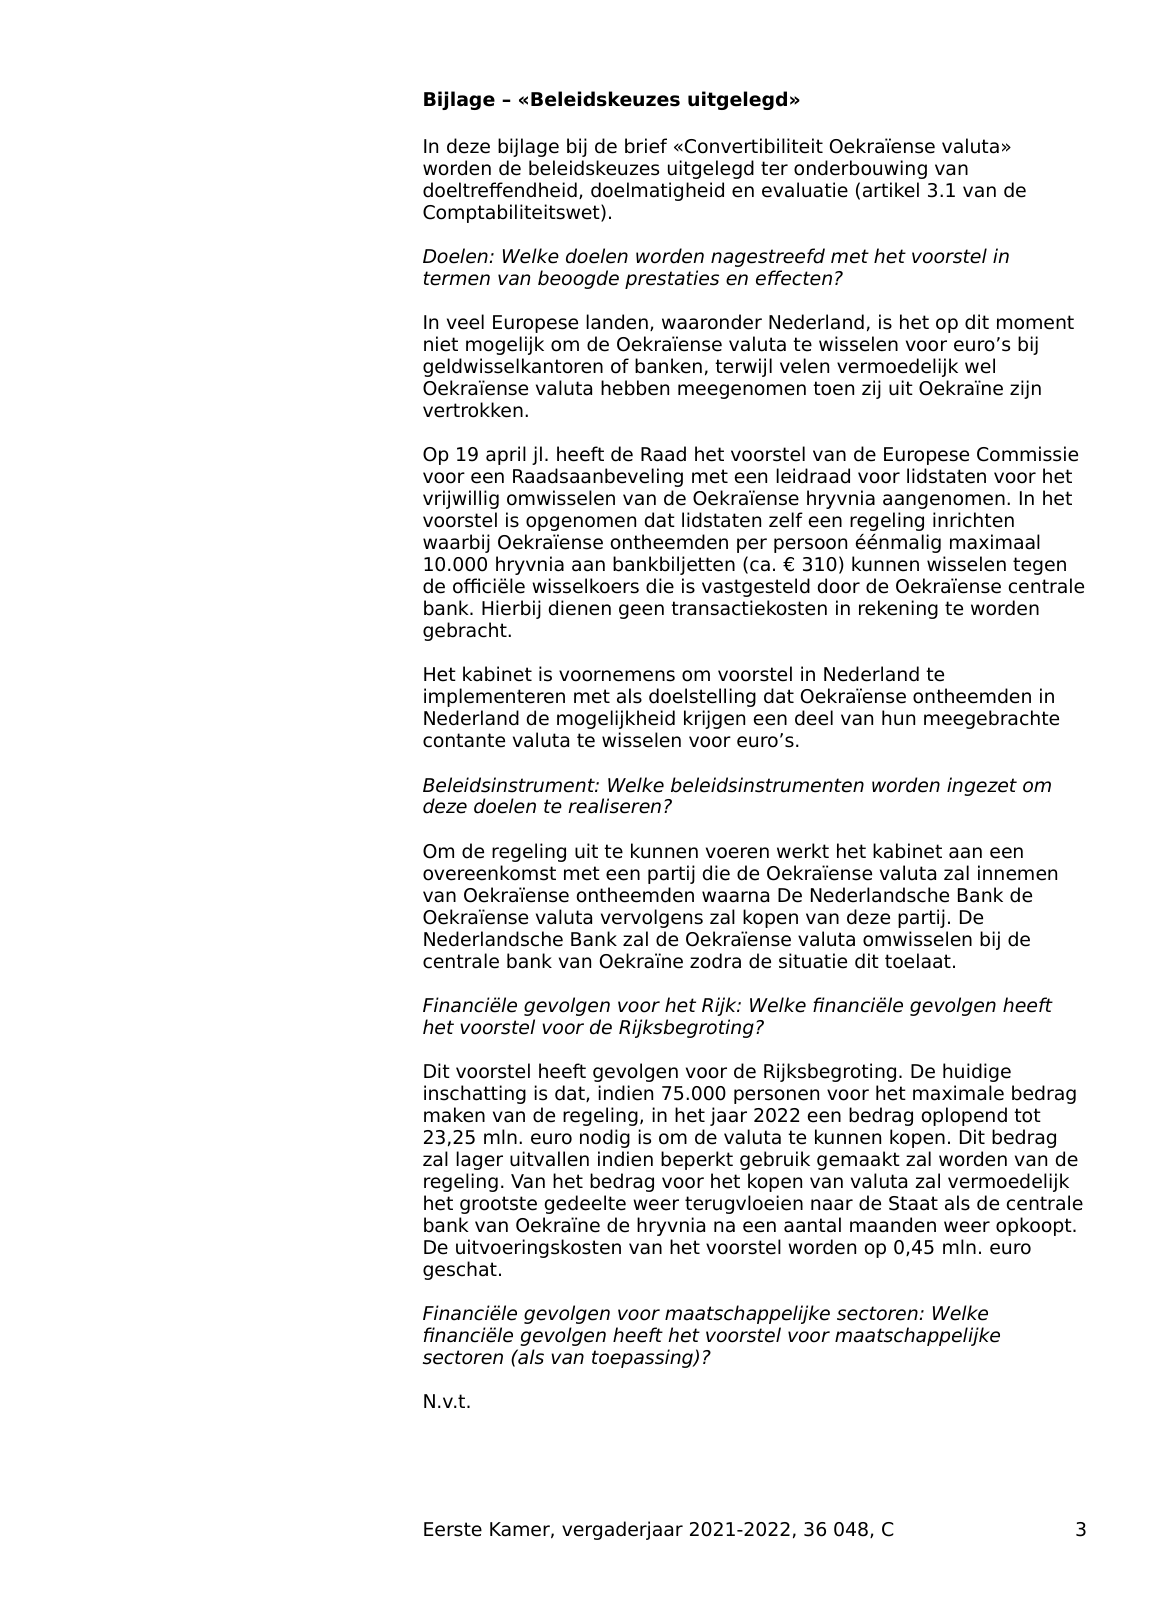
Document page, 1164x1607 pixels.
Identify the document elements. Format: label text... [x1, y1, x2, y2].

text Doelen: Welke doelen worden nagestreefd met het voorstel in termen van beoogde prestaties en effecten? [422, 246, 1087, 290]
text In deze bijlage bij de brief «Convertibiliteit Oekraïense valuta» worden de beleidskeuzes uitgelegd ter onderbouwing van doeltreffendheid, doelmatigheid en evaluatie (artikel 3.1 van de Comptabiliteitswet). [422, 136, 1087, 224]
text Dit voorstel heeft gevolgen voor de Rijksbegroting. De huidige inschatting is dat, indien 75.000 personen voor het maximale bedrag maken van de regeling, in het jaar 2022 een bedrag oplopend tot 23,25 mln. euro nodig is om de valuta te kunnen kopen. Dit bedrag zal lager uitvallen indien beperkt gebruik gemaakt zal worden van de regeling. Van het bedrag voor het kopen van valuta zal vermoedelijk het grootste gedeelte weer terugvloeien naar de Staat als de centrale bank van Oekraïne de hryvnia na een aantal maanden weer opkoopt. De uitvoeringskosten van het voorstel worden op 0,45 mln. euro geschat. [422, 1061, 1087, 1281]
text In veel Europese landen, waaronder Nederland, is het op dit moment niet mogelijk om de Oekraïense valuta te wisselen voor euro’s bij geldwisselkantoren of banken, terwijl velen vermoedelijk wel Oekraïense valuta hebben meegenomen toen zij uit Oekraïne zijn vertrokken. [422, 312, 1087, 422]
text Beleidsinstrument: Welke beleidsinstrumenten worden ingezet om deze doelen te realiseren? [422, 774, 1087, 818]
text N.v.t. [422, 1391, 1087, 1413]
text Financiële gevolgen voor maatschappelijke sectoren: Welke financiële gevolgen heeft het voorstel voor maatschappelijke sectoren (als van toepassing)? [422, 1303, 1087, 1369]
text Om de regeling uit te kunnen voeren werkt het kabinet aan een overeenkomst met een partij die de Oekraïense valuta zal innemen van Oekraïense ontheemden waarna De Nederlandsche Bank de Oekraïense valuta vervolgens zal kopen van deze partij. De Nederlandsche Bank zal de Oekraïense valuta omwisselen bij de centrale bank van Oekraïne zodra de situatie dit toelaat. [422, 841, 1087, 972]
subtitle Bijlage – «Beleidskeuzes uitgelegd» [77, 89, 1087, 111]
text Het kabinet is voornemens om voorstel in Nederland te implementeren met als doelstelling dat Oekraïense ontheemden in Nederland de mogelijkheid krijgen een deel van hun meegebrachte contante valuta te wisselen voor euro’s. [422, 664, 1087, 752]
text Op 19 april jl. heeft de Raad het voorstel van de Europese Commissie voor een Raadsaanbeveling met een leidraad voor lidstaten voor het vrijwillig omwisselen van de Oekraïense hryvnia aangenomen. In het voorstel is opgenomen dat lidstaten zelf een regeling inrichten waarbij Oekraïense ontheemden per persoon éénmalig maximaal 10.000 hryvnia aan bankbiljetten (ca. € 310) kunnen wisselen tegen de officiële wisselkoers die is vastgesteld door de Oekraïense centrale bank. Hierbij dienen geen transactiekosten in rekening te worden gebracht. [422, 444, 1087, 642]
text Financiële gevolgen voor het Rijk: Welke financiële gevolgen heeft het voorstel voor de Rijksbegroting? [422, 995, 1087, 1039]
